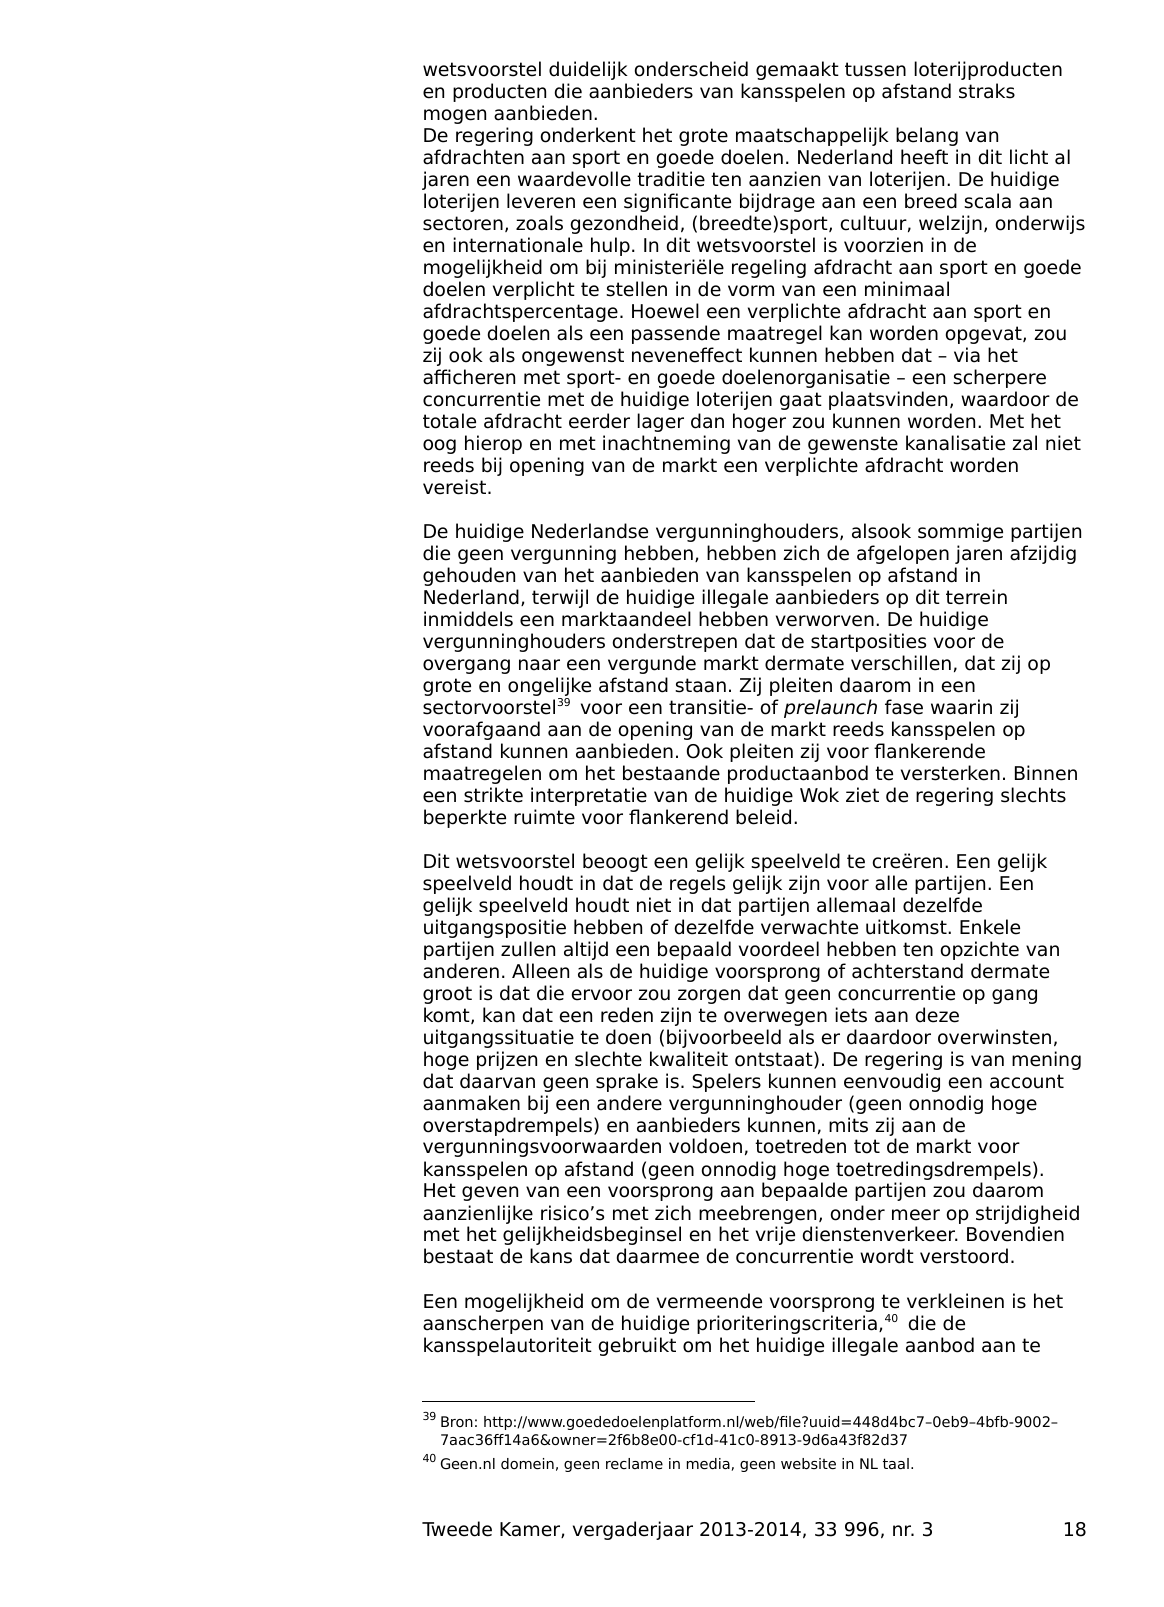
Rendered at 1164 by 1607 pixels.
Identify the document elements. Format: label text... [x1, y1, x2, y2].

text Geen.nl domein, geen reclame in media, geen website in NL taal. [422, 1452, 1087, 1474]
text wetsvoorstel duidelijk onderscheid gemaakt tussen loterijproducten en producten die aanbieders van kansspelen op afstand straks mogen aanbieden. [422, 59, 1087, 125]
text Bron: http://www.goededoelenplatform.nl/web/file?uuid=448d4bc7–0eb9–4bfb-9002–7aac36ff14a6&owner=2f6b8e00-cf1d-41c0-8913-9d6a43f82d37 [422, 1410, 1087, 1449]
text De regering onderkent het grote maatschappelijk belang van afdrachten aan sport en goede doelen. Nederland heeft in dit licht al jaren een waardevolle traditie ten aanzien van loterijen. De huidige loterijen leveren een significante bijdrage aan een breed scala aan sectoren, zoals gezondheid, (breedte)sport, cultuur, welzijn, onderwijs en internationale hulp. In dit wetsvoorstel is voorzien in de mogelijkheid om bij ministeriële regeling afdracht aan sport en goede doelen verplicht te stellen in de vorm van een minimaal afdrachtspercentage. Hoewel een verplichte afdracht aan sport en goede doelen als een passende maatregel kan worden opgevat, zou zij ook als ongewenst neveneffect kunnen hebben dat – via het afficheren met sport- en goede doelenorganisatie – een scherpere concurrentie met de huidige loterijen gaat plaatsvinden, waardoor de totale afdracht eerder lager dan hoger zou kunnen worden. Met het oog hierop en met inachtneming van de gewenste kanalisatie zal niet reeds bij opening van de markt een verplichte afdracht worden vereist. [422, 125, 1087, 499]
text Een mogelijkheid om de vermeende voorsprong te verkleinen is het aanscherpen van de huidige prioriteringscriteria, die de kansspelautoriteit gebruikt om het huidige illegale aanbod aan te [422, 1291, 1087, 1356]
text Het geven van een voorsprong aan bepaalde partijen zou daarom aanzienlijke risico’s met zich meebrengen, onder meer op strijdigheid met het gelijkheidsbeginsel en het vrije dienstenverkeer. Bovendien bestaat de kans dat daarmee de concurrentie wordt verstoord. [422, 1180, 1087, 1268]
text Dit wetsvoorstel beoogt een gelijk speelveld te creëren. Een gelijk speelveld houdt in dat de regels gelijk zijn voor alle partijen. Een gelijk speelveld houdt niet in dat partijen allemaal dezelfde uitgangspositie hebben of dezelfde verwachte uitkomst. Enkele partijen zullen altijd een bepaald voordeel hebben ten opzichte van anderen. Alleen als de huidige voorsprong of achterstand dermate groot is dat die ervoor zou zorgen dat geen concurrentie op gang komt, kan dat een reden zijn te overwegen iets aan deze uitgangssituatie te doen (bijvoorbeeld als er daardoor overwinsten, hoge prijzen en slechte kwaliteit ontstaat). De regering is van mening dat daarvan geen sprake is. Spelers kunnen eenvoudig een account aanmaken bij een andere vergunninghouder (geen onnodig hoge overstapdrempels) en aanbieders kunnen, mits zij aan de vergunningsvoorwaarden voldoen, toetreden tot de markt voor kansspelen op afstand (geen onnodig hoge toetredingsdrempels). [422, 851, 1087, 1180]
text De huidige Nederlandse vergunninghouders, alsook sommige partijen die geen vergunning hebben, hebben zich de afgelopen jaren afzijdig gehouden van het aanbieden van kansspelen op afstand in Nederland, terwijl de huidige illegale aanbieders op dit terrein inmiddels een marktaandeel hebben verworven. De huidige vergunninghouders onderstrepen dat de startposities voor de overgang naar een vergunde markt dermate verschillen, dat zij op grote en ongelijke afstand staan. Zij pleiten daarom in een sectorvoorstel voor een transitie- of prelaunch fase waarin zij voorafgaand aan de opening van de markt reeds kansspelen op afstand kunnen aanbieden. Ook pleiten zij voor flankerende maatregelen om het bestaande productaanbod te versterken. Binnen een strikte interpretatie van de huidige Wok ziet de regering slechts beperkte ruimte voor flankerend beleid. [422, 521, 1087, 828]
